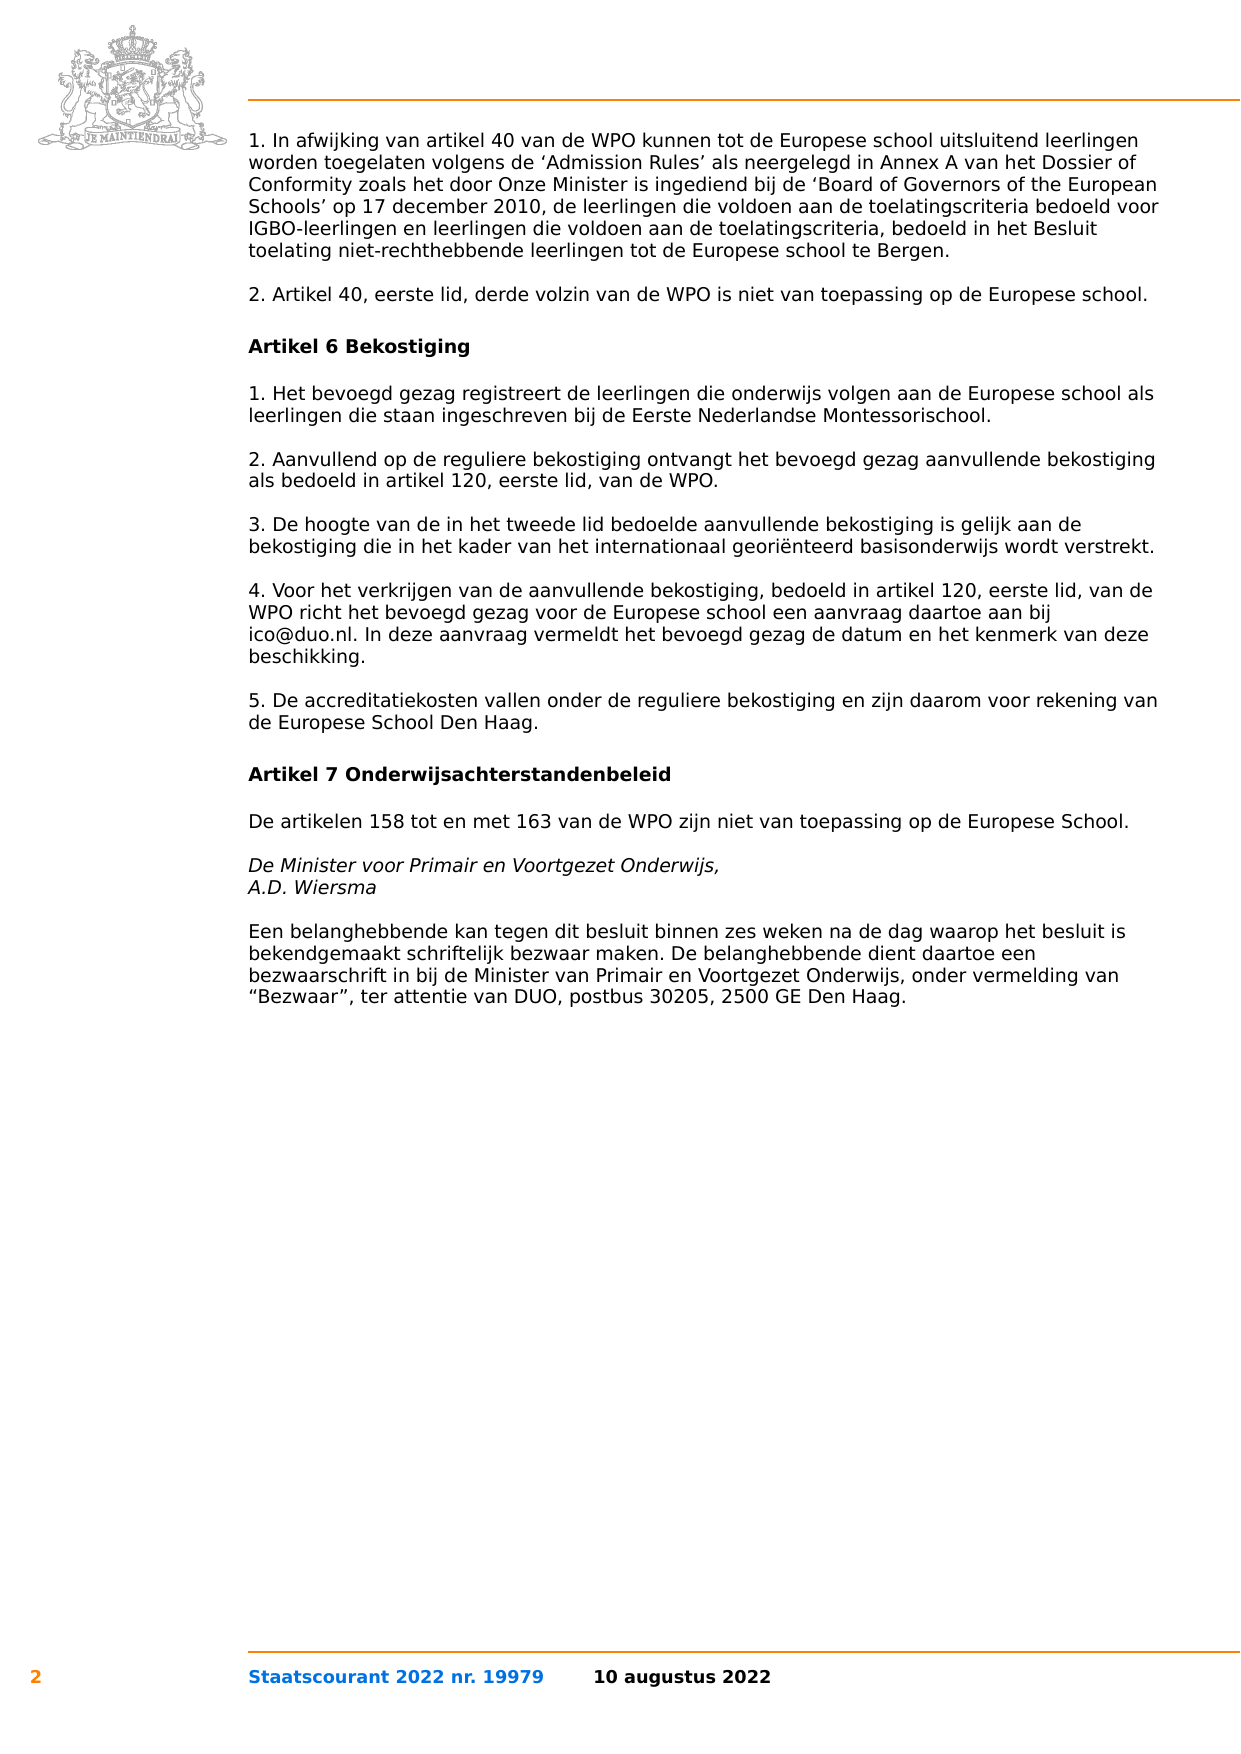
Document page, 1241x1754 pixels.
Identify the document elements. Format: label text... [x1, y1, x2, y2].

text 5. De accreditatiekosten vallen onder de reguliere bekostiging en zijn daarom voor rekening van de Europese School Den Haag. [248, 690, 1163, 734]
text 2. Aanvullend op de reguliere bekostiging ontvangt het bevoegd gezag aanvullende bekostiging als bedoeld in artikel 120, eerste lid, van de WPO. [248, 448, 1163, 492]
text 4. Voor het verkrijgen van de aanvullende bekostiging, bedoeld in artikel 120, eerste lid, van de WPO richt het bevoegd gezag voor de Europese school een aanvraag daartoe aan bij ico@duo.nl. In deze aanvraag vermeldt het bevoegd gezag de datum en het kenmerk van deze beschikking. [248, 580, 1163, 668]
text Een belanghebbende kan tegen dit besluit binnen zes weken na de dag waarop het besluit is bekendgemaakt schriftelijk bezwaar maken. De belanghebbende dient daartoe een bezwaarschrift in bij de Minister van Primair en Voortgezet Onderwijs, onder vermelding van “Bezwaar”, ter attentie van DUO, postbus 30205, 2500 GE Den Haag. [248, 921, 1163, 1008]
picture [38, 25, 227, 150]
text 1. Het bevoegd gezag registreert de leerlingen die onderwijs volgen aan de Europese school als leerlingen die staan ingeschreven bij de Eerste Nederlandse Montessorischool. [248, 383, 1163, 427]
text 2. Artikel 40, eerste lid, derde volzin van de WPO is niet van toepassing op de Europese school. [248, 284, 1163, 306]
text De artikelen 158 tot en met 163 van de WPO zijn niet van toepassing op de Europese School. [248, 811, 1163, 833]
text 3. De hoogte van de in het tweede lid bedoelde aanvullende bekostiging is gelijk aan de bekostiging die in het kader van het internationaal georiënteerd basisonderwijs wordt verstrekt. [248, 514, 1163, 558]
text 1. In afwijking van artikel 40 van de WPO kunnen tot de Europese school uitsluitend leerlingen worden toegelaten volgens de ‘Admission Rules’ als neergelegd in Annex A van het Dossier of Conformity zoals het door Onze Minister is ingediend bij de ‘Board of Governors of the European Schools’ op 17 december 2010, de leerlingen die voldoen aan de toelatingscriteria bedoeld voor IGBO-leerlingen en leerlingen die voldoen aan de toelatingscriteria, bedoeld in het Besluit toelating niet-rechthebbende leerlingen tot de Europese school te Bergen. [248, 130, 1163, 262]
subtitle Artikel 7 Onderwijsachterstandenbeleid [248, 764, 1163, 786]
text De Minister voor Primair en Voortgezet Onderwijs, A.D. Wiersma [248, 855, 1163, 899]
subtitle Artikel 6 Bekostiging [248, 336, 1163, 358]
